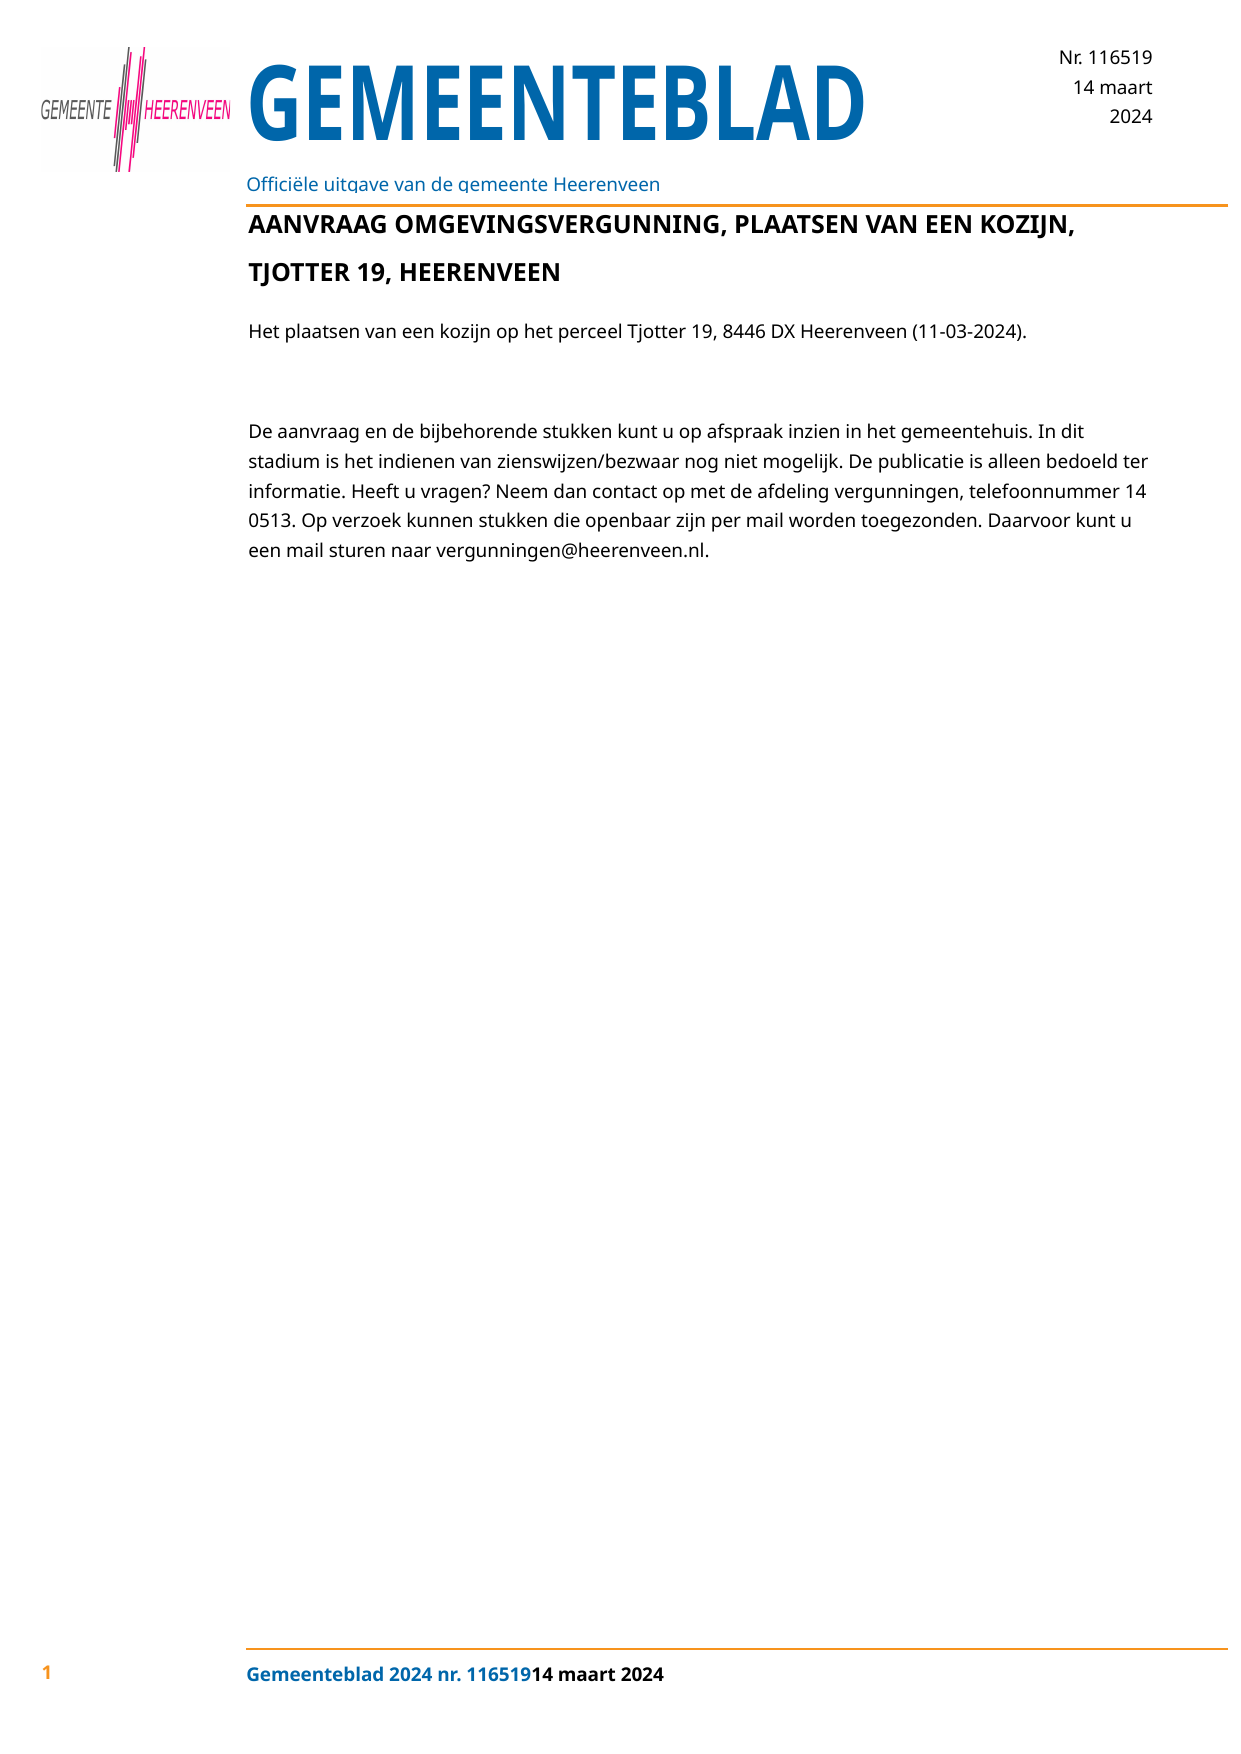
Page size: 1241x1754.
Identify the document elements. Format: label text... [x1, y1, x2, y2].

text Het plaatsen van een kozijn op het perceel Tjotter 19, 8446 DX Heerenveen (11-03-2024). [248, 318, 1152, 344]
text AANVRAAG OMGEVINGSVERGUNNING, PLAATSEN VAN EEN KOZIJN, TJOTTER 19, HEERENVEEN [248, 207, 1152, 288]
picture [41, 47, 231, 172]
text De aanvraag en de bijbehorende stukken kunt u op afspraak inzien in het gemeentehuis. In dit stadium is het indienen van zienswijzen/bezwaar nog niet mogelijk. De publicatie is alleen bedoeld ter informatie. Heeft u vragen? Neem dan contact op met de afdeling vergunningen, telefoonnummer 14 0513. Op verzoek kunnen stukken die openbaar zijn per mail worden toegezonden. Daarvoor kunt u een mail sturen naar vergunningen@heerenveen.nl. [248, 419, 1152, 563]
